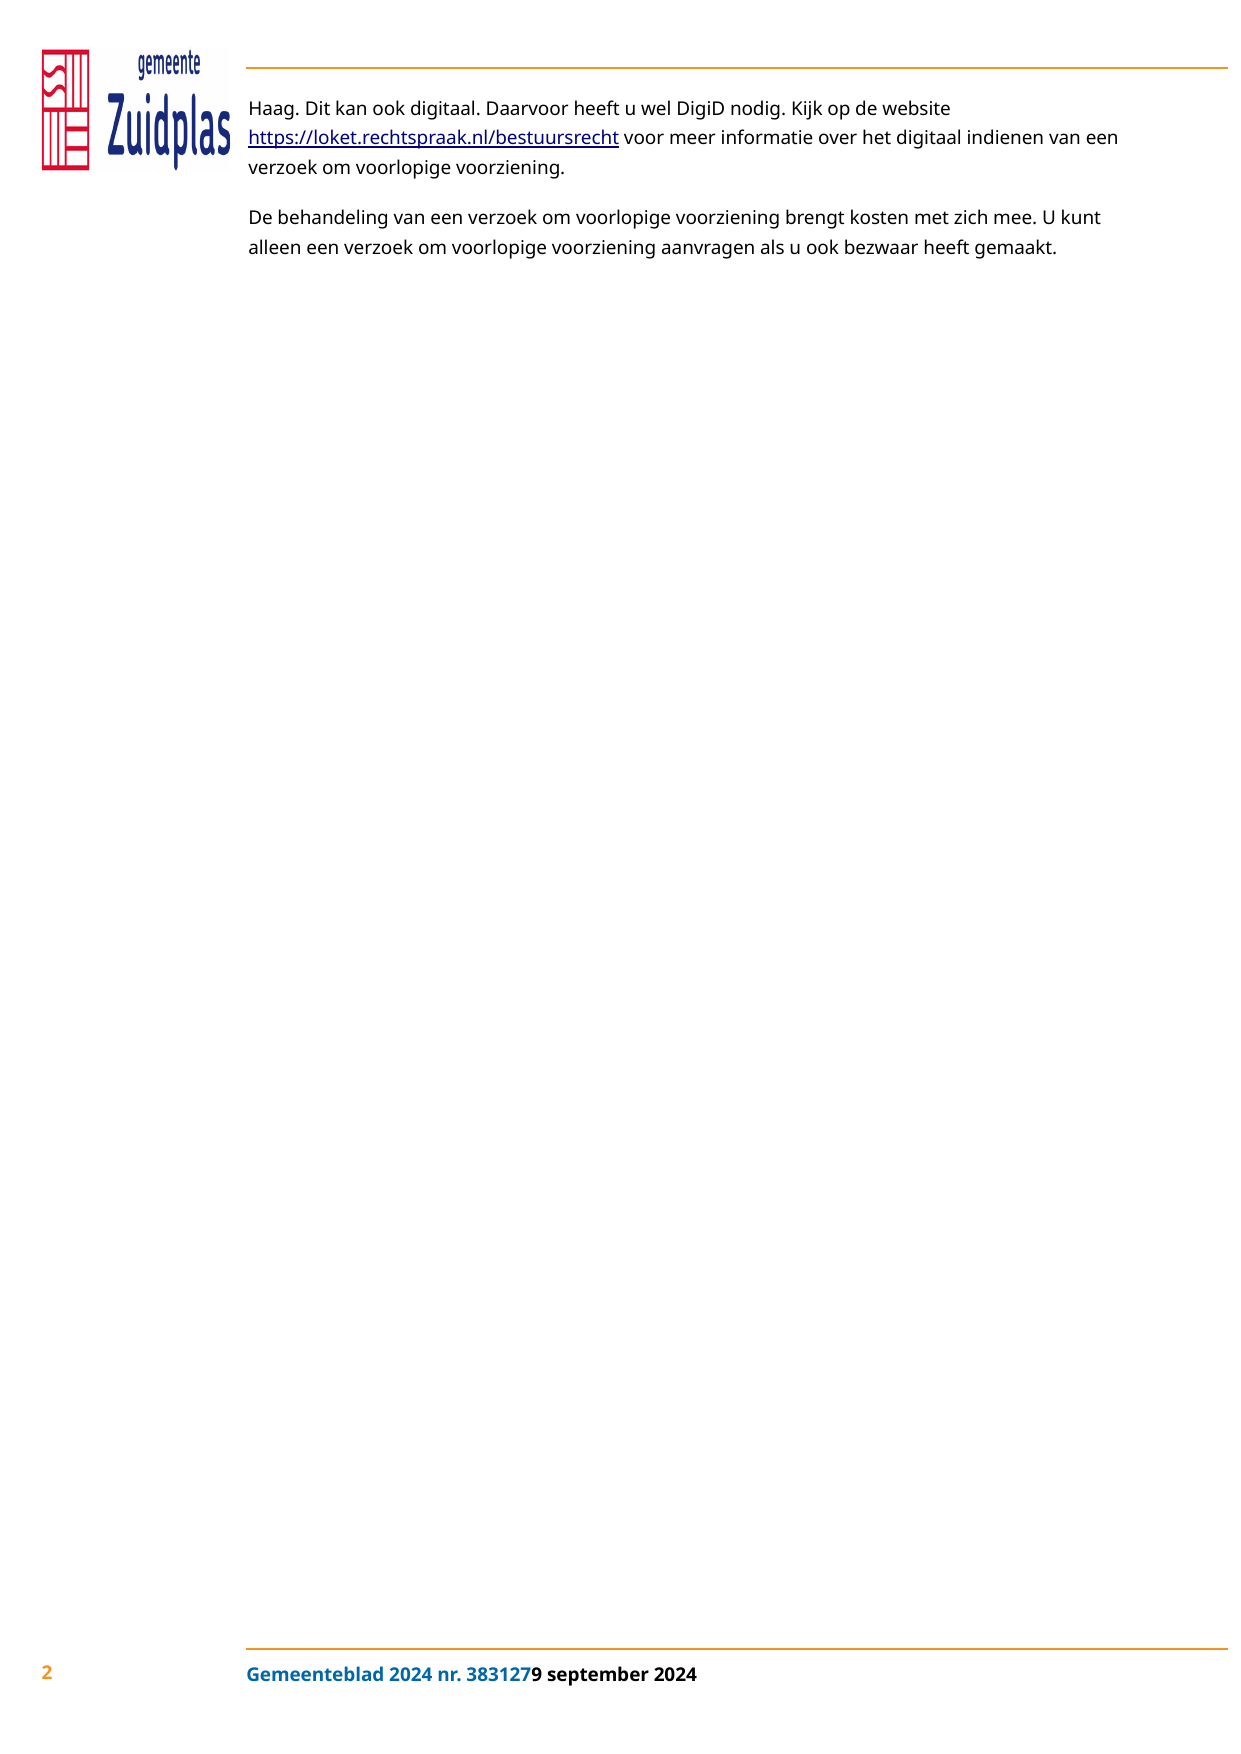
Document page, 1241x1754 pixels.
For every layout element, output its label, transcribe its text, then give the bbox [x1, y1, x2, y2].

picture [41, 47, 231, 172]
text De behandeling van een verzoek om voorlopige voorziening brengt kosten met zich mee. U kunt alleen een verzoek om voorlopige voorziening aanvragen als u ook bezwaar heeft gemaakt. [248, 204, 1152, 260]
text Haag. Dit kan ook digitaal. Daarvoor heeft u wel DigiD nodig. Kijk op de website https://loket.rechtspraak.nl/bestuursrecht voor meer informatie over het digitaal indienen van een verzoek om voorlopige voorziening. [248, 95, 1152, 180]
